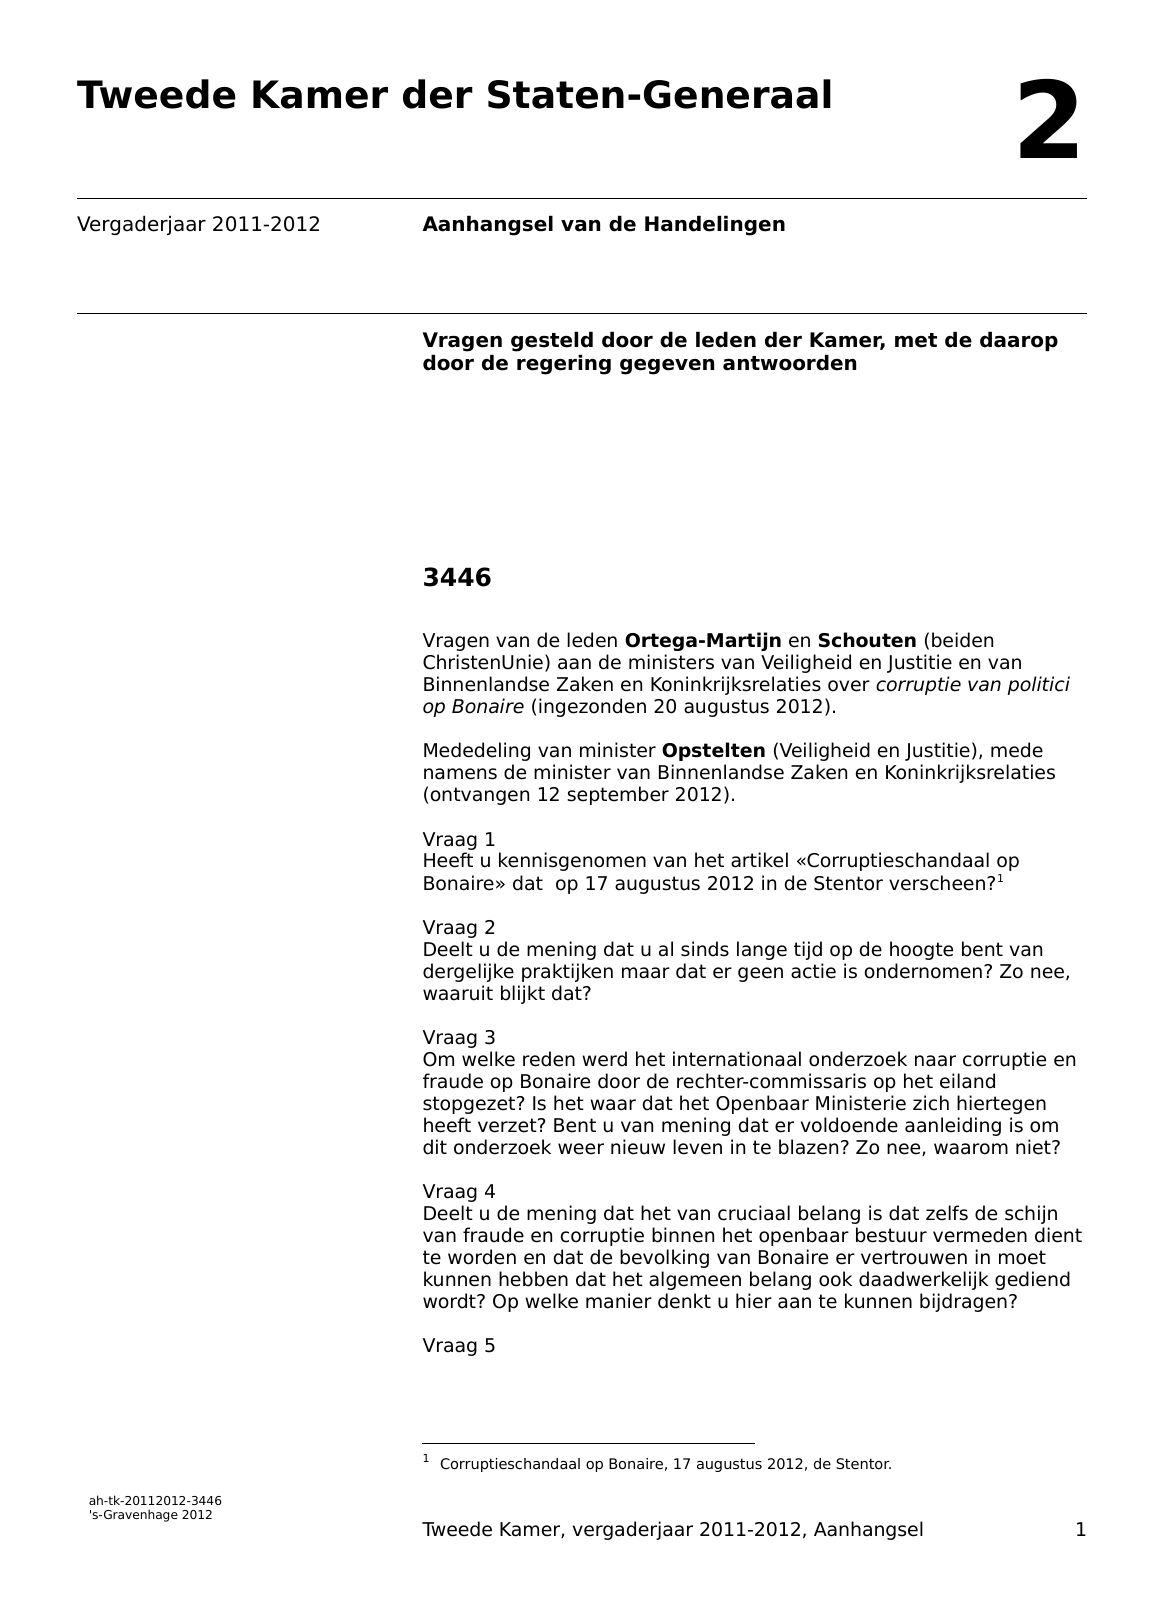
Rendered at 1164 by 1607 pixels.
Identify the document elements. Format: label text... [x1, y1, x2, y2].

table_cell Vragen gesteld door de leden der Kamer, met de daarop door de regering gegeven antwoorden [422, 314, 1087, 375]
text Om welke reden werd het internationaal onderzoek naar corruptie en fraude op Bonaire door de rechter-commissaris op het eiland stopgezet? Is het waar dat het Openbaar Ministerie zich hiertegen heeft verzet? Bent u van mening dat er voldoende aanleiding is om dit onderzoek weer nieuw leven in te blazen? Zo nee, waarom niet? [422, 1049, 1087, 1158]
text Vraag 3 [422, 1027, 1087, 1049]
text Vraag 2 [422, 917, 1087, 938]
table_cell Aanhangsel van de Handelingen [422, 199, 1087, 313]
text 3446 [422, 563, 1087, 592]
table_header 2 [886, 59, 1087, 198]
table_cell Vergaderjaar 2011-2012 [77, 199, 422, 313]
text 's-Gravenhage 2012 [88, 1508, 323, 1522]
text Vraag 4 [422, 1181, 1087, 1203]
text Deelt u de mening dat het van cruciaal belang is dat zelfs de schijn van fraude en corruptie binnen het openbaar bestuur vermeden dient te worden en dat de bevolking van Bonaire er vertrouwen in moet kunnen hebben dat het algemeen belang ook daadwerkelijk gediend wordt? Op welke manier denkt u hier aan te kunnen bijdragen? [422, 1203, 1087, 1313]
text Heeft u kennisgenomen van het artikel «Corruptieschandaal op Bonaire» dat op 17 augustus 2012 in de Stentor verscheen? [422, 850, 1087, 894]
text Vraag 1 [422, 828, 1087, 850]
text Corruptieschandaal op Bonaire, 17 augustus 2012, de Stentor. [422, 1452, 1087, 1474]
table_header Tweede Kamer der Staten-Generaal [77, 59, 886, 198]
text Vragen van de leden Ortega-Martijn en Schouten (beiden ChristenUnie) aan de ministers van Veiligheid en Justitie en van Binnenlandse Zaken en Koninkrijksrelaties over corruptie van politici op Bonaire (ingezonden 20 augustus 2012). [422, 630, 1087, 718]
table_cell [77, 314, 422, 375]
text ah-tk-20112012-3446 [88, 1494, 323, 1508]
text Vraag 5 [422, 1335, 1087, 1357]
text Deelt u de mening dat u al sinds lange tijd op de hoogte bent van dergelijke praktijken maar dat er geen actie is ondernomen? Zo nee, waaruit blijkt dat? [422, 938, 1087, 1004]
text Mededeling van minister Opstelten (Veiligheid en Justitie), mede namens de minister van Binnenlandse Zaken en Koninkrijksrelaties (ontvangen 12 september 2012). [422, 740, 1087, 806]
